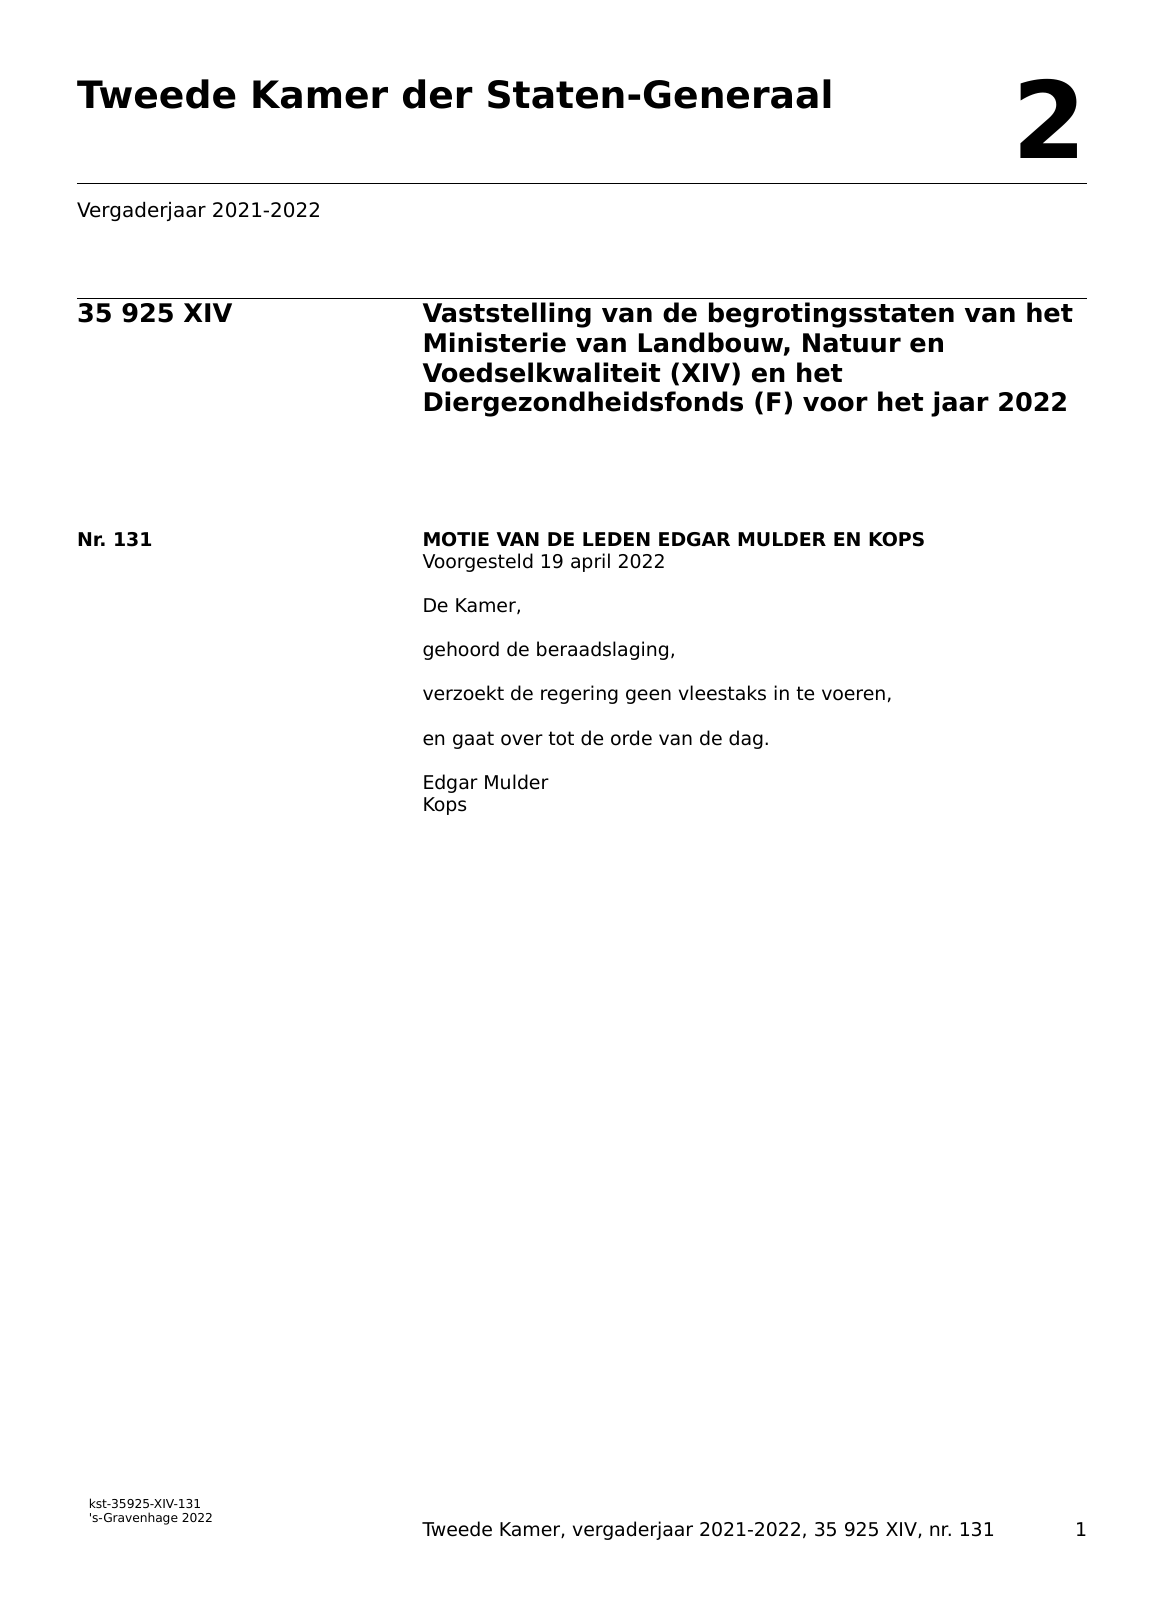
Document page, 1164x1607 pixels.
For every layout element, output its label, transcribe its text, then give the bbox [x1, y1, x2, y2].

text De Kamer, [422, 595, 1087, 617]
text 's-Gravenhage 2022 [88, 1511, 323, 1525]
table_header 2 [886, 59, 1087, 183]
text Voorgesteld 19 april 2022 [422, 551, 1087, 573]
text Kops [422, 793, 1087, 816]
text en gaat over tot de orde van de dag. [422, 727, 1087, 749]
subtitle 35 925 XIV Vaststelling van de begrotingsstaten van het Ministerie van Landbouw, Natuur en Voedselkwaliteit (XIV) en het Diergezondheidsfonds (F) voor het jaar 2022 [77, 299, 1087, 418]
table_header Tweede Kamer der Staten-Generaal [77, 59, 886, 183]
subtitle Nr. 131 MOTIE VAN DE LEDEN EDGAR MULDER EN KOPS [77, 529, 1087, 551]
table_cell Vergaderjaar 2021-2022 [77, 184, 1087, 298]
text Edgar Mulder [422, 772, 1087, 793]
text verzoekt de regering geen vleestaks in te voeren, [422, 683, 1087, 705]
text kst-35925-XIV-131 [88, 1497, 323, 1511]
text gehoord de beraadslaging, [422, 639, 1087, 661]
